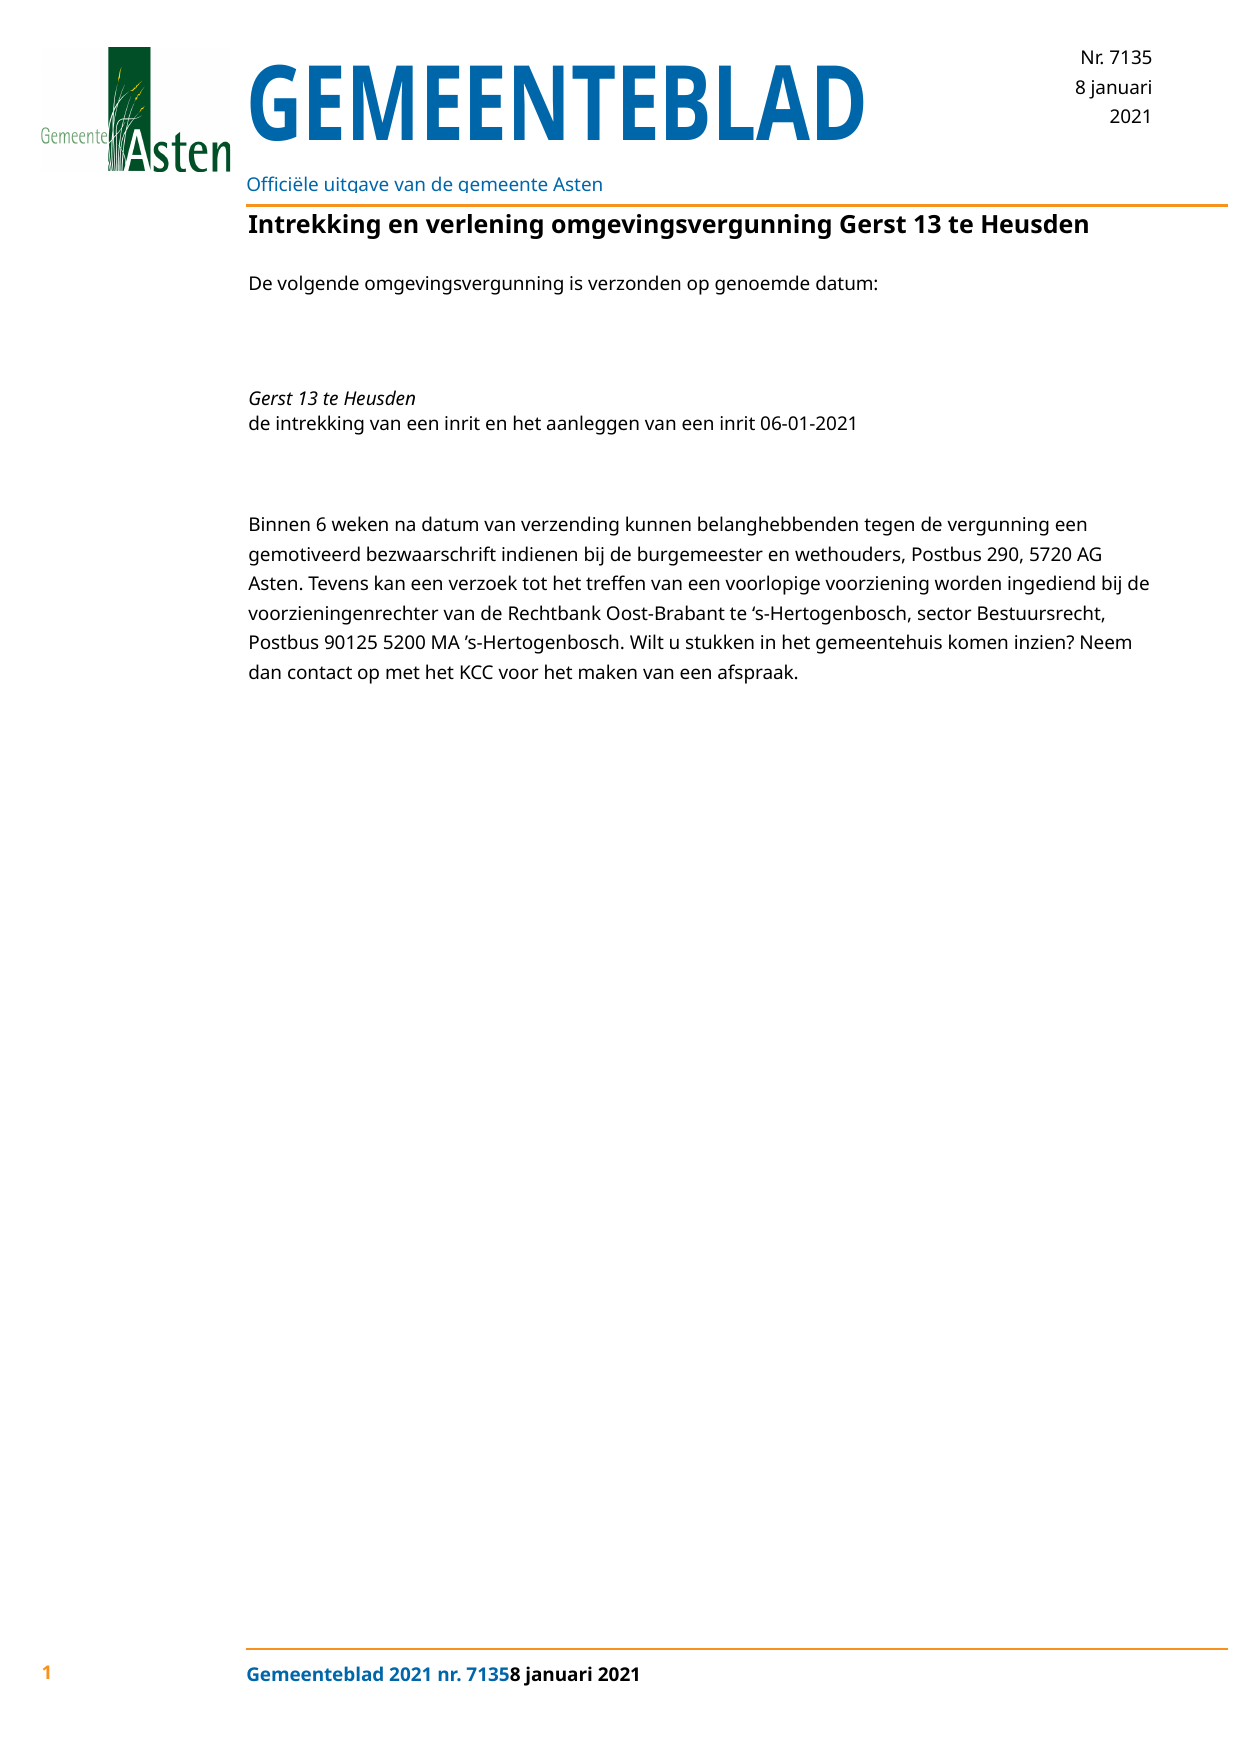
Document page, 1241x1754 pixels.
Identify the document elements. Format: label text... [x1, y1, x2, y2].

text de intrekking van een inrit en het aanleggen van een inrit 06-01-2021 [248, 410, 1152, 436]
text Intrekking en verlening omgevingsvergunning Gerst 13 te Heusden [248, 207, 1152, 241]
text De volgende omgevingsvergunning is verzonden op genoemde datum: [248, 270, 1152, 296]
text Gerst 13 te Heusden [248, 385, 1152, 410]
picture [41, 47, 231, 172]
text Binnen 6 weken na datum van verzending kunnen belanghebbenden tegen de vergunning een gemotiveerd bezwaarschrift indienen bij de burgemeester en wethouders, Postbus 290, 5720 AG Asten. Tevens kan een verzoek tot het treffen van een voorlopige voorziening worden ingediend bij de voorzieningenrechter van de Rechtbank Oost-Brabant te ‘s-Hertogenbosch, sector Bestuursrecht, Postbus 90125 5200 MA ’s-Hertogenbosch. Wilt u stukken in het gemeentehuis komen inzien? Neem dan contact op met het KCC voor het maken van een afspraak. [248, 511, 1152, 685]
